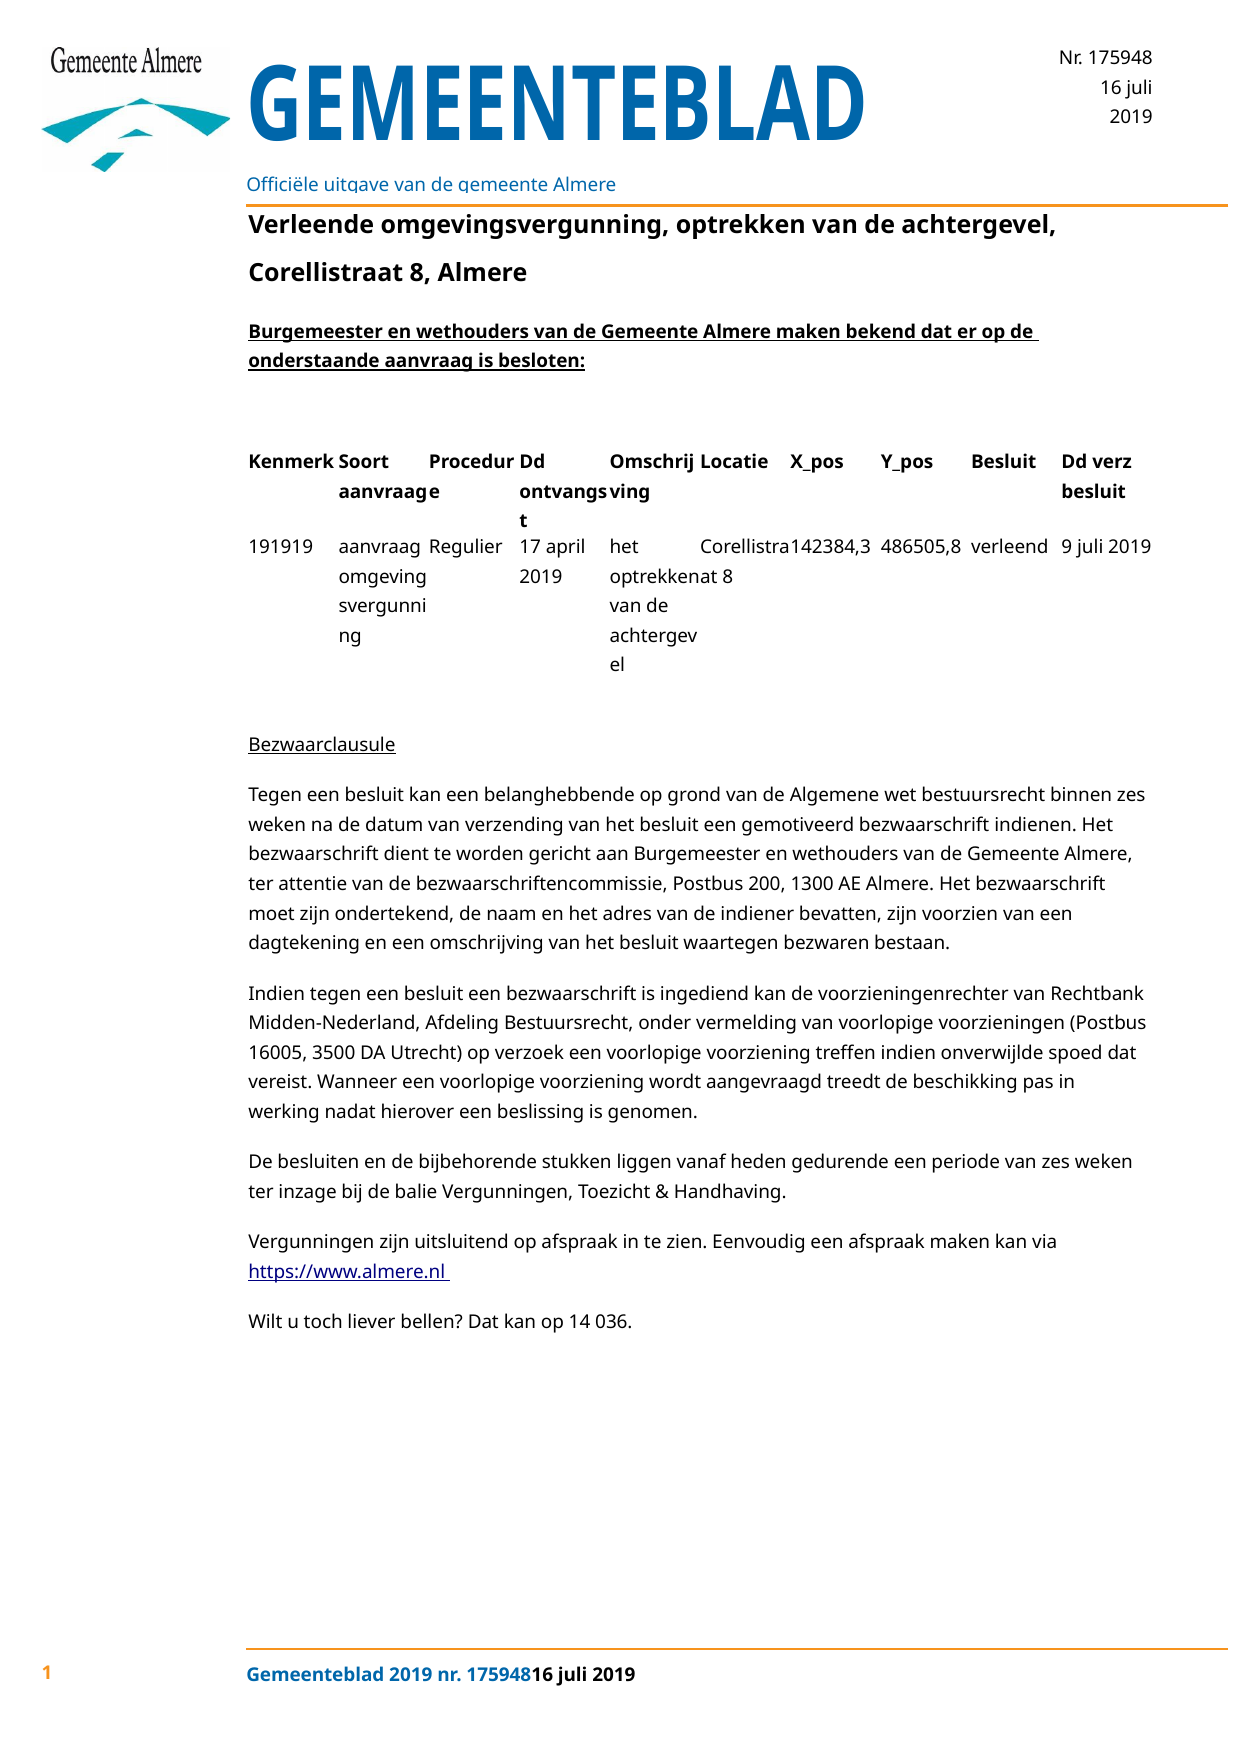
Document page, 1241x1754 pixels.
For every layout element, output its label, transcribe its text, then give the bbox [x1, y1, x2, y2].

table_cell 17 april 2019 [519, 533, 609, 677]
table_header X_pos [790, 449, 881, 533]
text Wilt u toch liever bellen? Dat kan op 14 036. [248, 1308, 1152, 1334]
table_header Dd ontvangst [519, 449, 609, 533]
table_cell aanvraag omgevingsvergunning [338, 533, 429, 677]
table_header Besluit [971, 449, 1061, 533]
text Bezwaarclausule [248, 731, 1152, 757]
text Indien tegen een besluit een bezwaarschrift is ingediend kan de voorzieningenrechter van Rechtbank Midden-Nederland, Afdeling Bestuursrecht, onder vermelding van voorlopige voorzieningen (Postbus 16005, 3500 DA Utrecht) op verzoek een voorlopige voorziening treffen indien onverwijlde spoed dat vereist. Wanneer een voorlopige voorziening wordt aangevraagd treedt de beschikking pas in werking nadat hierover een beslissing is genomen. [248, 980, 1152, 1124]
picture [41, 47, 231, 172]
table_header Dd verz besluit [1061, 449, 1152, 533]
text Vergunningen zijn uitsluitend op afspraak in te zien. Eenvoudig een afspraak maken kan via https://www.almere.nl [248, 1228, 1152, 1284]
table_header Procedure [429, 449, 519, 533]
table_header Locatie [700, 449, 790, 533]
text De besluiten en de bijbehorende stukken liggen vanaf heden gedurende een periode van zes weken ter inzage bij de balie Vergunningen, Toezicht & Handhaving. [248, 1148, 1152, 1204]
table_cell 486505,8 [881, 533, 971, 677]
text Burgemeester en wethouders van de Gemeente Almere maken bekend dat er op de onderstaande aanvraag is besloten: [248, 318, 1152, 373]
table_cell 9 juli 2019 [1061, 533, 1152, 677]
table_header Kenmerk [248, 449, 338, 533]
table_header Omschrijving [609, 449, 700, 533]
table_cell Corellistraat 8 [700, 533, 790, 677]
table_cell 142384,3 [790, 533, 881, 677]
table_cell het optrekken van de achtergevel [609, 533, 700, 677]
table_header Y_pos [881, 449, 971, 533]
table_header Soort aanvraag [338, 449, 429, 533]
table_cell Regulier [429, 533, 519, 677]
table_cell verleend [971, 533, 1061, 677]
text Verleende omgevingsvergunning, optrekken van de achtergevel, Corellistraat 8, Almere [248, 207, 1152, 288]
text Tegen een besluit kan een belanghebbende op grond van de Algemene wet bestuursrecht binnen zes weken na de datum van verzending van het besluit een gemotiveerd bezwaarschrift indienen. Het bezwaarschrift dient te worden gericht aan Burgemeester en wethouders van de Gemeente Almere, ter attentie van de bezwaarschriftencommissie, Postbus 200, 1300 AE Almere. Het bezwaarschrift moet zijn ondertekend, de naam en het adres van de indiener bevatten, zijn voorzien van een dagtekening en een omschrijving van het besluit waartegen bezwaren bestaan. [248, 781, 1152, 955]
table_cell 191919 [248, 533, 338, 677]
